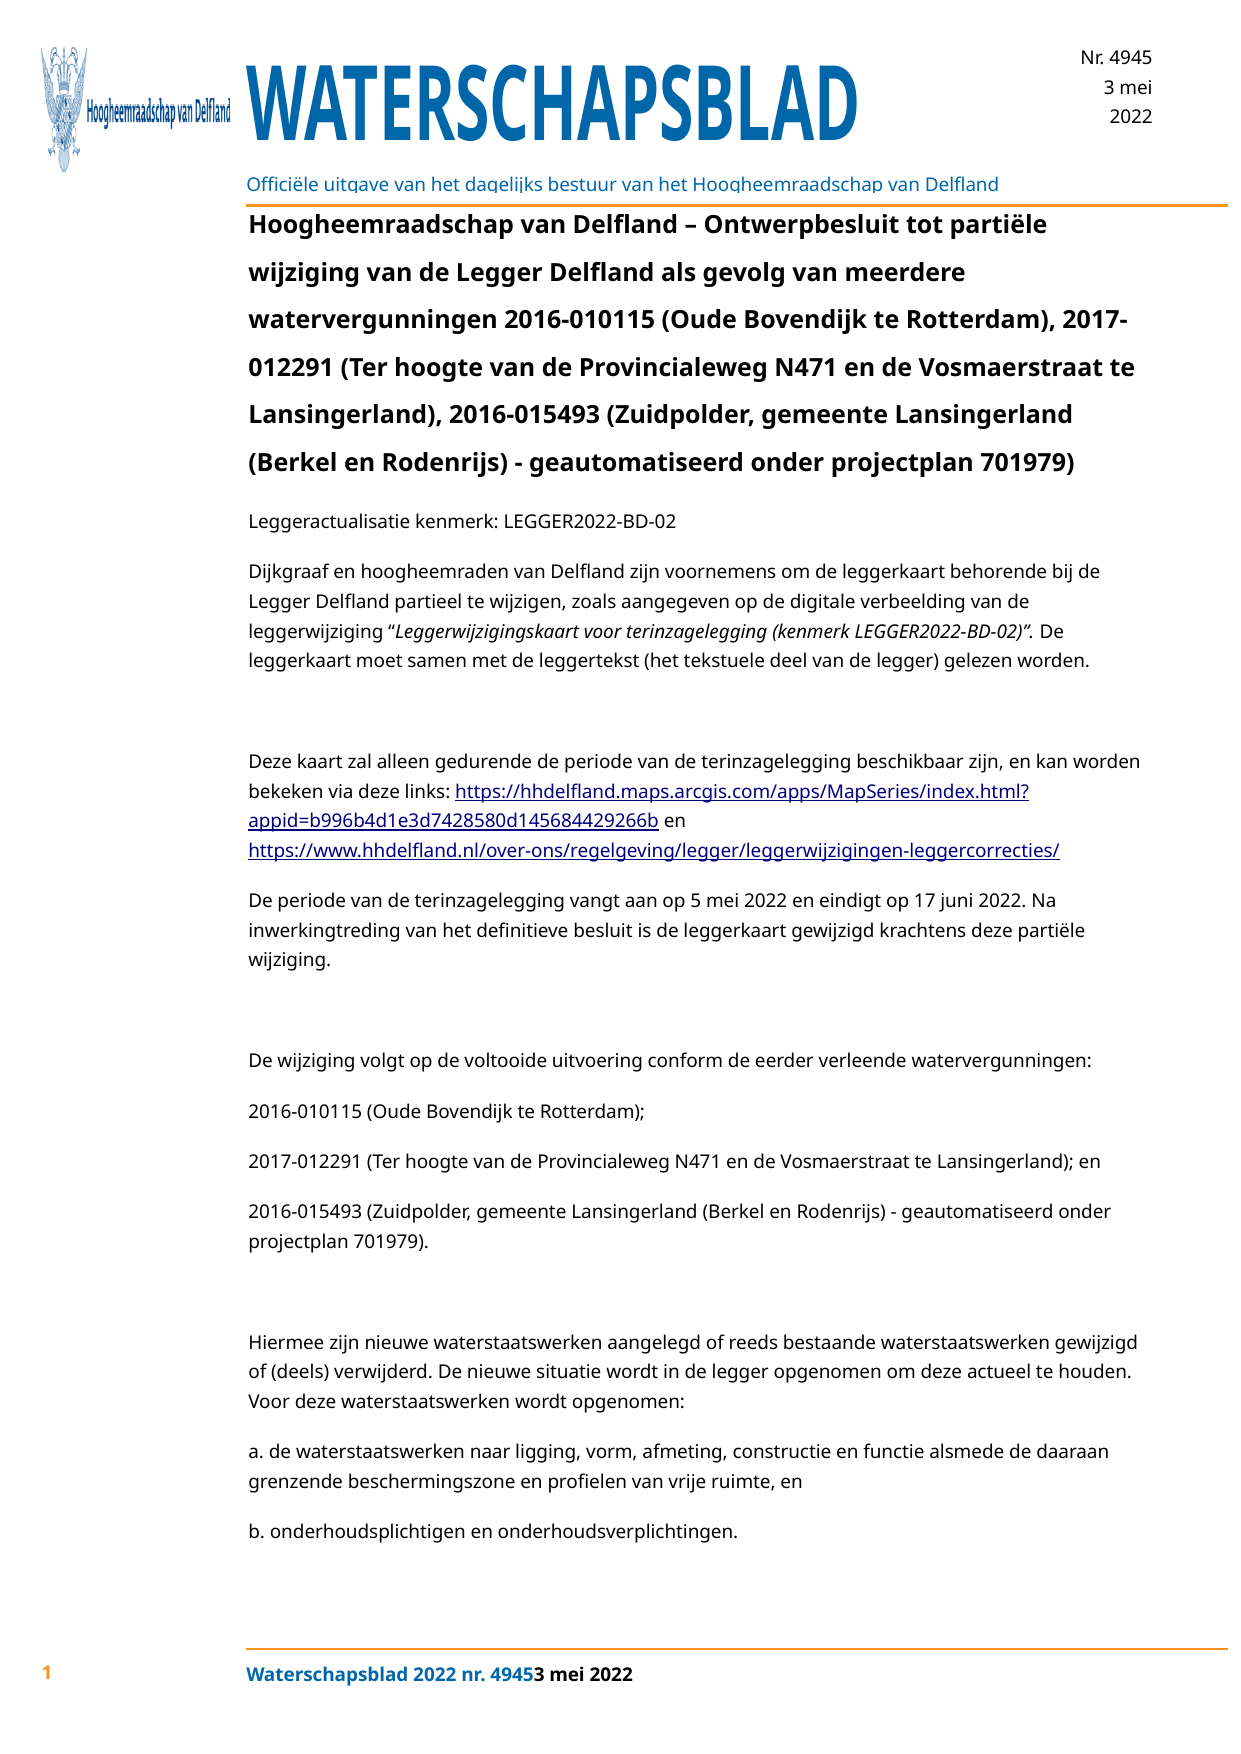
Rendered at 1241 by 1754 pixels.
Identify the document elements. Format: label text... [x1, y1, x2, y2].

text Dijkgraaf en hoogheemraden van Delfland zijn voornemens om de leggerkaart behorende bij de Legger Delfland partieel te wijzigen, zoals aangegeven op de digitale verbeelding van de leggerwijziging “Leggerwijzigingskaart voor terinzagelegging (kenmerk LEGGER2022-BD-02)”. De leggerkaart moet samen met de leggertekst (het tekstuele deel van de legger) gelezen worden. [248, 559, 1152, 673]
text Leggeractualisatie kenmerk: LEGGER2022-BD-02 [248, 508, 1152, 534]
text a. de waterstaatswerken naar ligging, vorm, afmeting, constructie en functie alsmede de daaraan grenzende beschermingszone en profielen van vrije ruimte, en [248, 1439, 1152, 1494]
text Hiermee zijn nieuwe waterstaatswerken aangelegd of reeds bestaande waterstaatswerken gewijzigd of (deels) verwijderd. De nieuwe situatie wordt in de legger opgenomen om deze actueel te houden. Voor deze waterstaatswerken wordt opgenomen: [248, 1329, 1152, 1414]
text b. onderhoudsplichtigen en onderhoudsverplichtingen. [248, 1519, 1152, 1544]
text Hoogheemraadschap van Delfland – Ontwerpbesluit tot partiële wijziging van de Legger Delfland als gevolg van meerdere watervergunningen 2016-010115 (Oude Bovendijk te Rotterdam), 2017-012291 (Ter hoogte van de Provincialeweg N471 en de Vosmaerstraat te Lansingerland), 2016-015493 (Zuidpolder, gemeente Lansingerland (Berkel en Rodenrijs) - geautomatiseerd onder projectplan 701979) [248, 207, 1152, 479]
picture [41, 47, 231, 172]
text Deze kaart zal alleen gedurende de periode van de terinzagelegging beschikbaar zijn, en kan worden bekeken via deze links: https://hhdelfland.maps.arcgis.com/apps/MapSeries/index.html?appid=b996b4d1e3d7428580d145684429266b en https://www.hhdelfland.nl/over-ons/regelgeving/legger/leggerwijzigingen-leggercorrecties/ [248, 748, 1152, 863]
text 2016-015493 (Zuidpolder, gemeente Lansingerland (Berkel en Rodenrijs) - geautomatiseerd onder projectplan 701979). [248, 1199, 1152, 1254]
text De wijziging volgt op de voltooide uitvoering conform de eerder verleende watervergunningen: [248, 1047, 1152, 1073]
text 2016-010115 (Oude Bovendijk te Rotterdam); [248, 1098, 1152, 1124]
text 2017-012291 (Ter hoogte van de Provincialeweg N471 en de Vosmaerstraat te Lansingerland); en [248, 1148, 1152, 1174]
text De periode van de terinzagelegging vangt aan op 5 mei 2022 en eindigt op 17 juni 2022. Na inwerkingtreding van het definitieve besluit is de leggerkaart gewijzigd krachtens deze partiële wijziging. [248, 887, 1152, 972]
